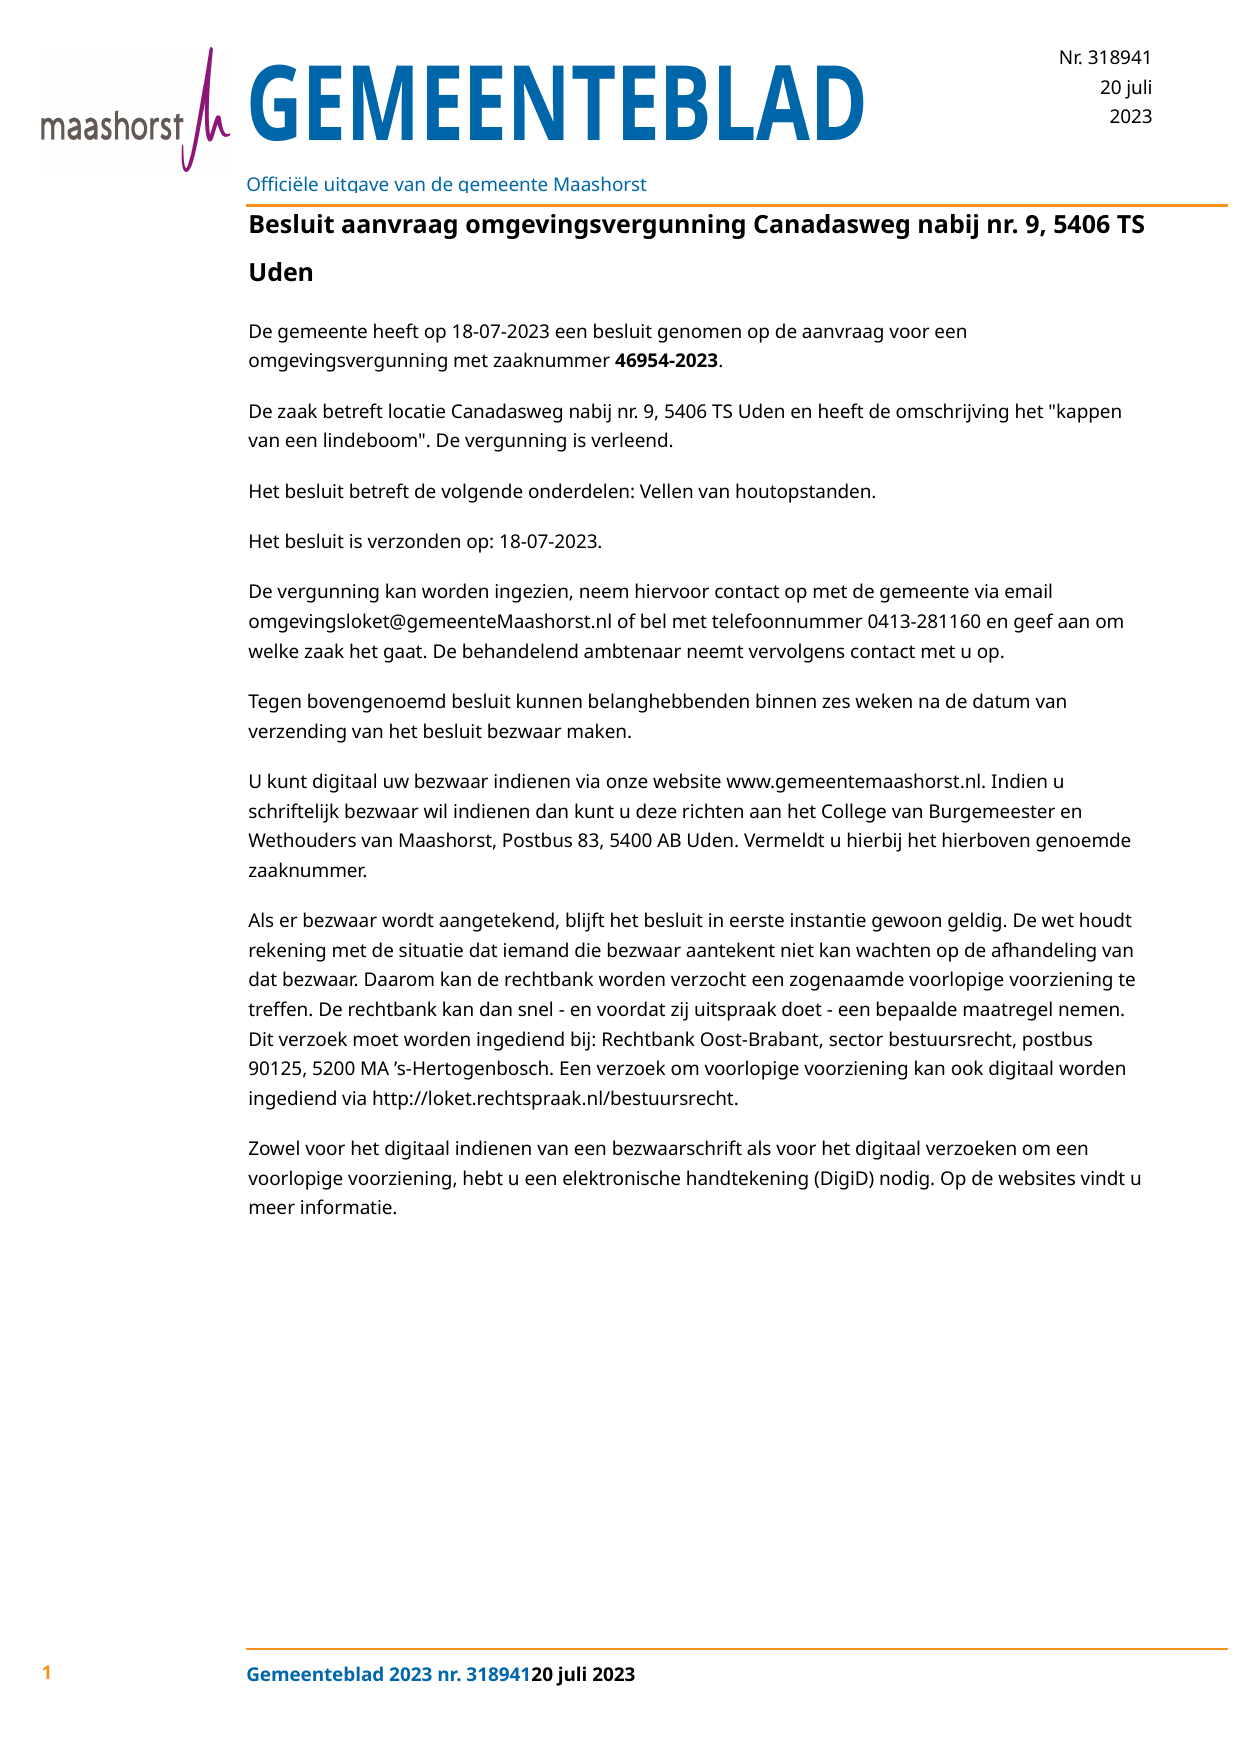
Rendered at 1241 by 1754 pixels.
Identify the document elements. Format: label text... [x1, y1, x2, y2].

text Als er bezwaar wordt aangetekend, blijft het besluit in eerste instantie gewoon geldig. De wet houdt rekening met de situatie dat iemand die bezwaar aantekent niet kan wachten op de afhandeling van dat bezwaar. Daarom kan de rechtbank worden verzocht een zogenaamde voorlopige voorziening te treffen. De rechtbank kan dan snel - en voordat zij uitspraak doet - een bepaalde maatregel nemen. Dit verzoek moet worden ingediend bij: Rechtbank Oost-Brabant, sector bestuursrecht, postbus 90125, 5200 MA ’s-Hertogenbosch. Een verzoek om voorlopige voorziening kan ook digitaal worden ingediend via http://loket.rechtspraak.nl/bestuursrecht. [248, 907, 1152, 1111]
text Het besluit betreft de volgende onderdelen: Vellen van houtopstanden. [248, 478, 1152, 504]
text Zowel voor het digitaal indienen van een bezwaarschrift als voor het digitaal verzoeken om een voorlopige voorziening, hebt u een elektronische handtekening (DigiD) nodig. Op de websites vindt u meer informatie. [248, 1135, 1152, 1220]
text Besluit aanvraag omgevingsvergunning Canadasweg nabij nr. 9, 5406 TS Uden [248, 207, 1152, 288]
text De vergunning kan worden ingezien, neem hiervoor contact op met de gemeente via email omgevingsloket@gemeenteMaashorst.nl of bel met telefoonnummer 0413-281160 en geef aan om welke zaak het gaat. De behandelend ambtenaar neemt vervolgens contact met u op. [248, 579, 1152, 664]
text De gemeente heeft op 18-07-2023 een besluit genomen op de aanvraag voor een omgevingsvergunning met zaaknummer 46954-2023. [248, 318, 1152, 373]
text De zaak betreft locatie Canadasweg nabij nr. 9, 5406 TS Uden en heeft de omschrijving het "kappen van een lindeboom". De vergunning is verleend. [248, 398, 1152, 453]
picture [41, 47, 231, 172]
text Het besluit is verzonden op: 18-07-2023. [248, 528, 1152, 554]
text Tegen bovengenoemd besluit kunnen belanghebbenden binnen zes weken na de datum van verzending van het besluit bezwaar maken. [248, 688, 1152, 744]
text U kunt digitaal uw bezwaar indienen via onze website www.gemeentemaashorst.nl. Indien u schriftelijk bezwaar wil indienen dan kunt u deze richten aan het College van Burgemeester en Wethouders van Maashorst, Postbus 83, 5400 AB Uden. Vermeldt u hierbij het hierboven genoemde zaaknummer. [248, 768, 1152, 883]
